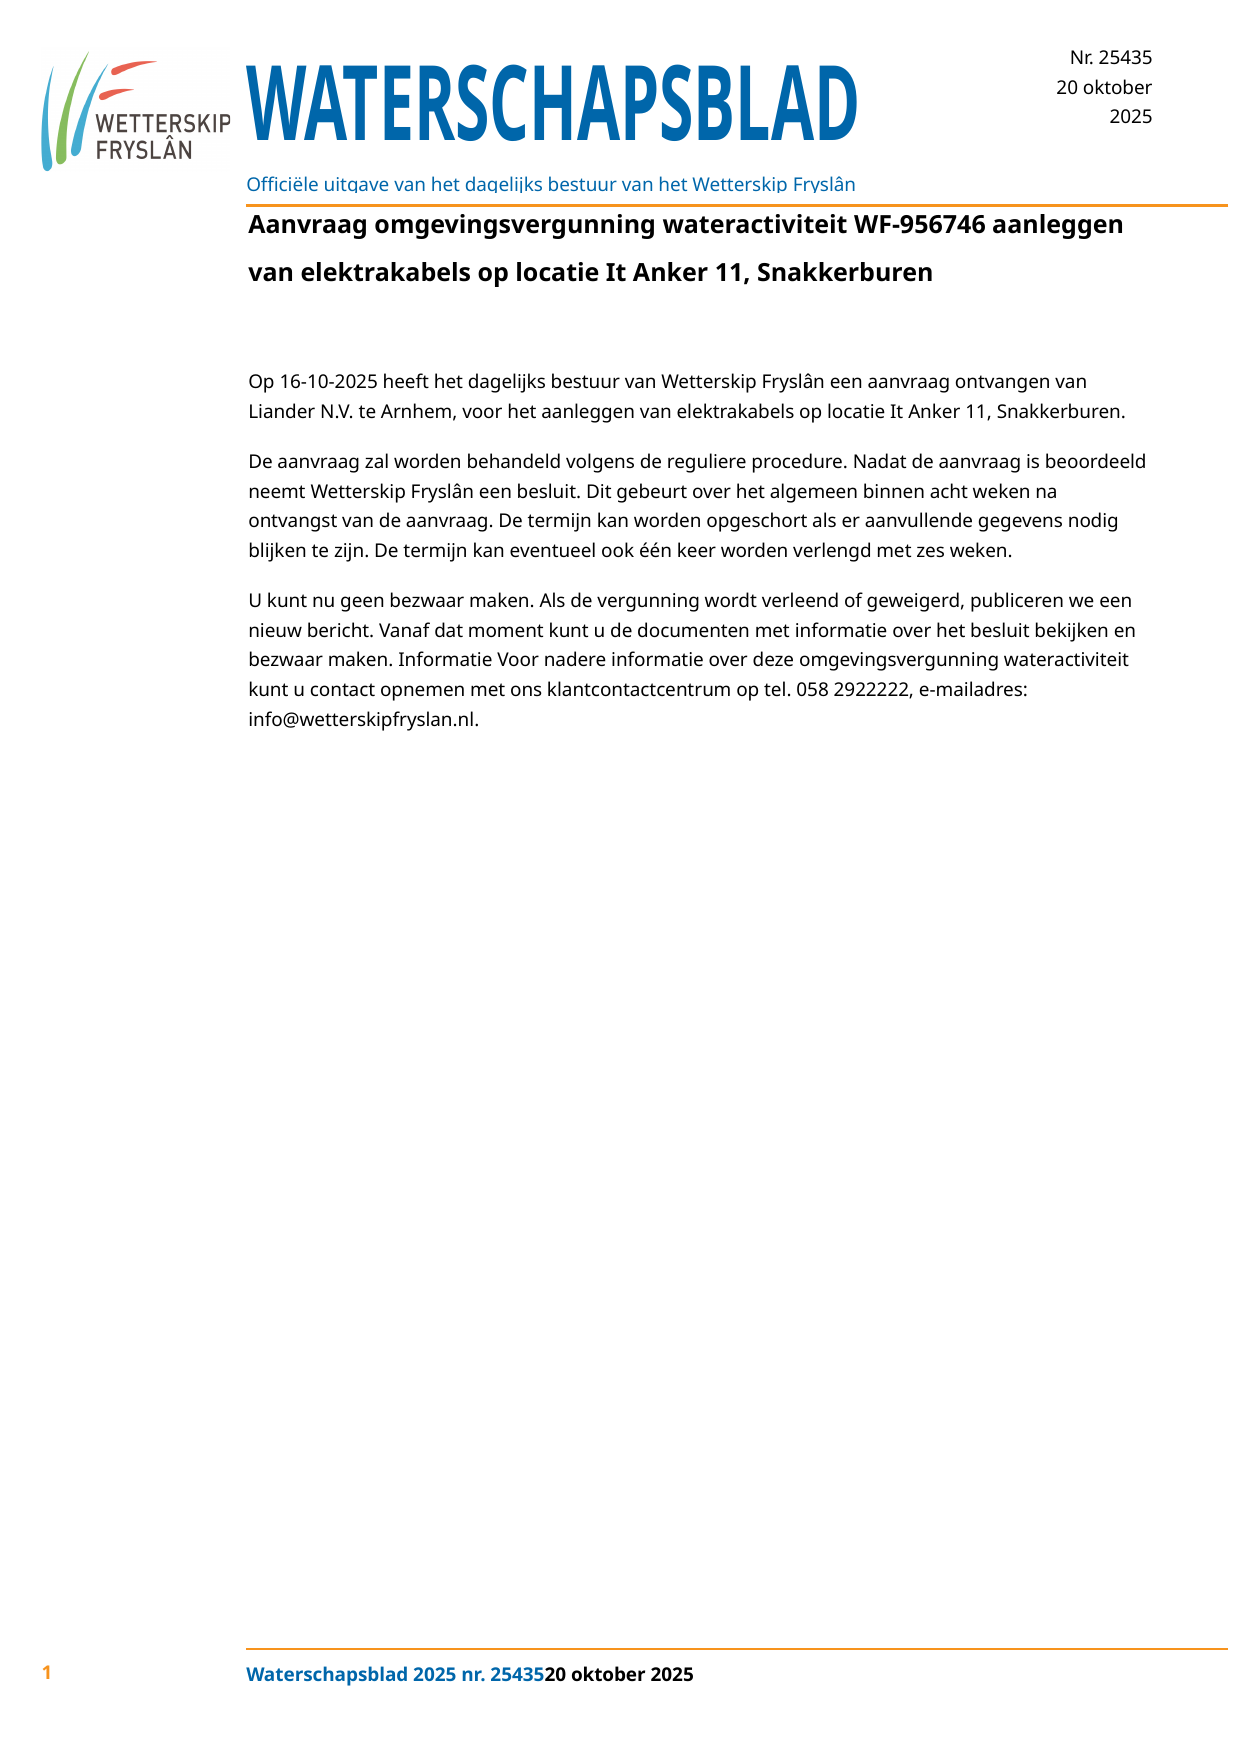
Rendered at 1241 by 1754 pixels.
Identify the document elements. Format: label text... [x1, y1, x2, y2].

text U kunt nu geen bezwaar maken. Als de vergunning wordt verleend of geweigerd, publiceren we een nieuw bericht. Vanaf dat moment kunt u de documenten met informatie over het besluit bekijken en bezwaar maken. Informatie Voor nadere informatie over deze omgevingsvergunning wateractiviteit kunt u contact opnemen met ons klantcontactcentrum op tel. 058 2922222, e-mailadres: info@wetterskipfryslan.nl. [248, 587, 1152, 732]
text Aanvraag omgevingsvergunning wateractiviteit WF-956746 aanleggen van elektrakabels op locatie It Anker 11, Snakkerburen [248, 207, 1152, 288]
text De aanvraag zal worden behandeld volgens de reguliere procedure. Nadat de aanvraag is beoordeeld neemt Wetterskip Fryslân een besluit. Dit gebeurt over het algemeen binnen acht weken na ontvangst van de aanvraag. De termijn kan worden opgeschort als er aanvullende gegevens nodig blijken te zijn. De termijn kan eventueel ook één keer worden verlengd met zes weken. [248, 448, 1152, 563]
text Op 16-10-2025 heeft het dagelijks bestuur van Wetterskip Fryslân een aanvraag ontvangen van Liander N.V. te Arnhem, voor het aanleggen van elektrakabels op locatie It Anker 11, Snakkerburen. [248, 368, 1152, 424]
picture [41, 47, 231, 172]
